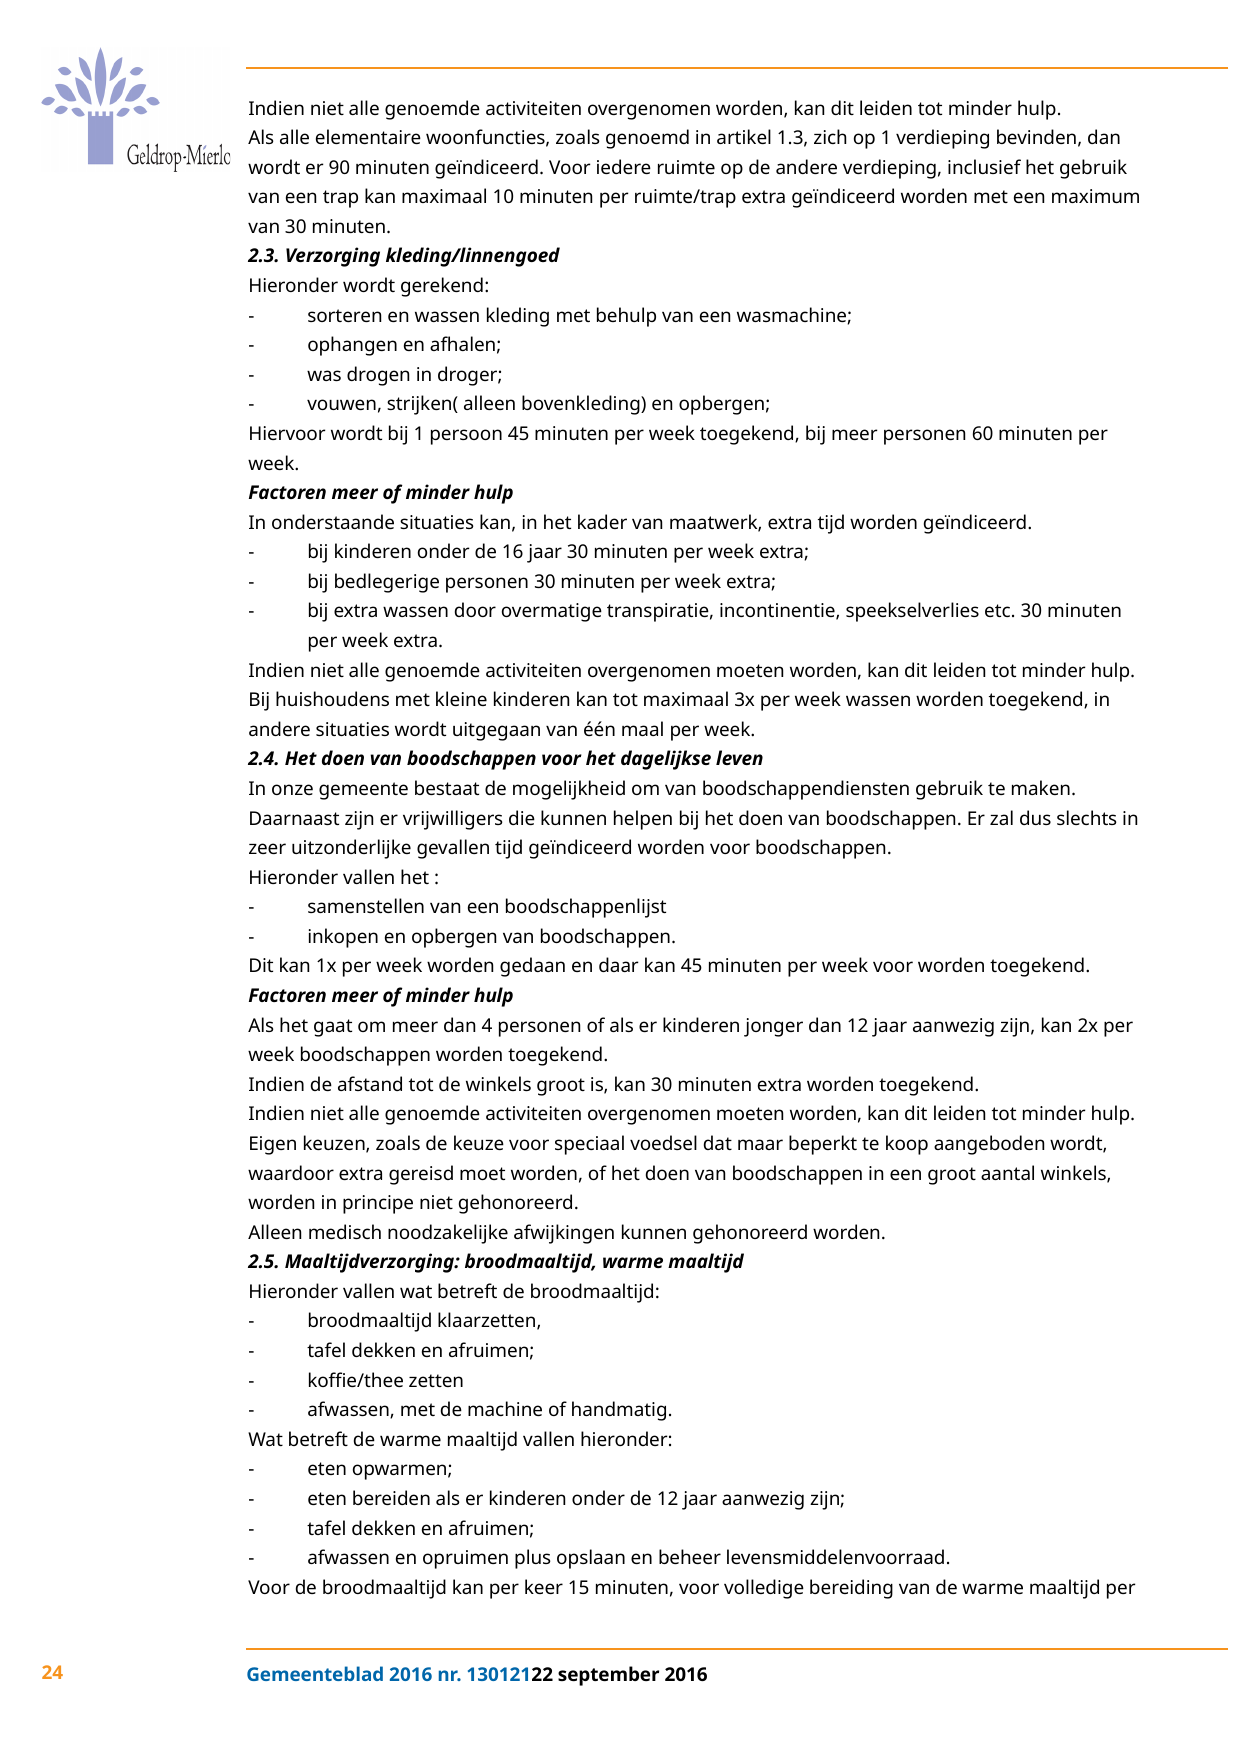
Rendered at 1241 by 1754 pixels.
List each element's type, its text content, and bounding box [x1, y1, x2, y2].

text Factoren meer of minder hulp [248, 479, 1152, 505]
text Bij huishoudens met kleine kinderen kan tot maximaal 3x per week wassen worden toegekend, in andere situaties wordt uitgegaan van één maal per week. [248, 686, 1152, 742]
text Hieronder vallen wat betreft de broodmaaltijd: [248, 1278, 1152, 1304]
text In onze gemeente bestaat de mogelijkheid om van boodschappendiensten gebruik te maken. Daarnaast zijn er vrijwilligers die kunnen helpen bij het doen van boodschappen. Er zal dus slechts in zeer uitzonderlijke gevallen tijd geïndiceerd worden voor boodschappen. [248, 775, 1152, 860]
text Als het gaat om meer dan 4 personen of als er kinderen jonger dan 12 jaar aanwezig zijn, kan 2x per week boodschappen worden toegekend. [248, 1012, 1152, 1067]
list eten bereiden als er kinderen onder de 12 jaar aanwezig zijn; [248, 1485, 1152, 1511]
list afwassen, met de machine of handmatig. [248, 1396, 1152, 1422]
text Factoren meer of minder hulp [248, 982, 1152, 1008]
list tafel dekken en afruimen; [248, 1515, 1152, 1541]
list sorteren en wassen kleding met behulp van een wasmachine; [248, 302, 1152, 328]
text 2.4. Het doen van boodschappen voor het dagelijkse leven [248, 746, 1152, 771]
text Indien niet alle genoemde activiteiten overgenomen moeten worden, kan dit leiden tot minder hulp. [248, 1101, 1152, 1126]
text Dit kan 1x per week worden gedaan en daar kan 45 minuten per week voor worden toegekend. [248, 953, 1152, 978]
list ophangen en afhalen; [248, 331, 1152, 357]
list broodmaaltijd klaarzetten, [248, 1308, 1152, 1333]
list bij bedlegerige personen 30 minuten per week extra; [248, 568, 1152, 594]
text Hieronder vallen het : [248, 864, 1152, 890]
list vouwen, strijken( alleen bovenkleding) en opbergen; [248, 391, 1152, 416]
text Alleen medisch noodzakelijke afwijkingen kunnen gehonoreerd worden. [248, 1219, 1152, 1245]
text Voor de broodmaaltijd kan per keer 15 minuten, voor volledige bereiding van de warme maaltijd per [248, 1574, 1152, 1600]
text Eigen keuzen, zoals de keuze voor speciaal voedsel dat maar beperkt te koop aangeboden wordt, waardoor extra gereisd moet worden, of het doen van boodschappen in een groot aantal winkels, worden in principe niet gehonoreerd. [248, 1130, 1152, 1215]
list afwassen en opruimen plus opslaan en beheer levensmiddelenvoorraad. [248, 1544, 1152, 1570]
text Hieronder wordt gerekend: [248, 272, 1152, 298]
text Indien niet alle genoemde activiteiten overgenomen worden, kan dit leiden tot minder hulp. [248, 95, 1152, 121]
list koffie/thee zetten [248, 1367, 1152, 1393]
list tafel dekken en afruimen; [248, 1337, 1152, 1363]
list bij extra wassen door overmatige transpiratie, incontinentie, speekselverlies etc. 30 minuten per week extra. [248, 598, 1152, 653]
text Als alle elementaire woonfuncties, zoals genoemd in artikel 1.3, zich op 1 verdieping bevinden, dan wordt er 90 minuten geïndiceerd. Voor iedere ruimte op de andere verdieping, inclusief het gebruik van een trap kan maximaal 10 minuten per ruimte/trap extra geïndiceerd worden met een maximum van 30 minuten. [248, 124, 1152, 239]
text Hiervoor wordt bij 1 persoon 45 minuten per week toegekend, bij meer personen 60 minuten per week. [248, 420, 1152, 476]
text 2.3. Verzorging kleding/linnengoed [248, 243, 1152, 268]
list bij kinderen onder de 16 jaar 30 minuten per week extra; [248, 538, 1152, 564]
list eten opwarmen; [248, 1456, 1152, 1481]
text Indien niet alle genoemde activiteiten overgenomen moeten worden, kan dit leiden tot minder hulp. [248, 657, 1152, 683]
text In onderstaande situaties kan, in het kader van maatwerk, extra tijd worden geïndiceerd. [248, 509, 1152, 535]
list was drogen in droger; [248, 361, 1152, 387]
text Indien de afstand tot de winkels groot is, kan 30 minuten extra worden toegekend. [248, 1071, 1152, 1097]
list inkopen en opbergen van boodschappen. [248, 923, 1152, 949]
text Wat betreft de warme maaltijd vallen hieronder: [248, 1426, 1152, 1452]
list samenstellen van een boodschappenlijst [248, 893, 1152, 919]
text 2.5. Maaltijdverzorging: broodmaaltijd, warme maaltijd [248, 1248, 1152, 1274]
picture [41, 47, 231, 172]
